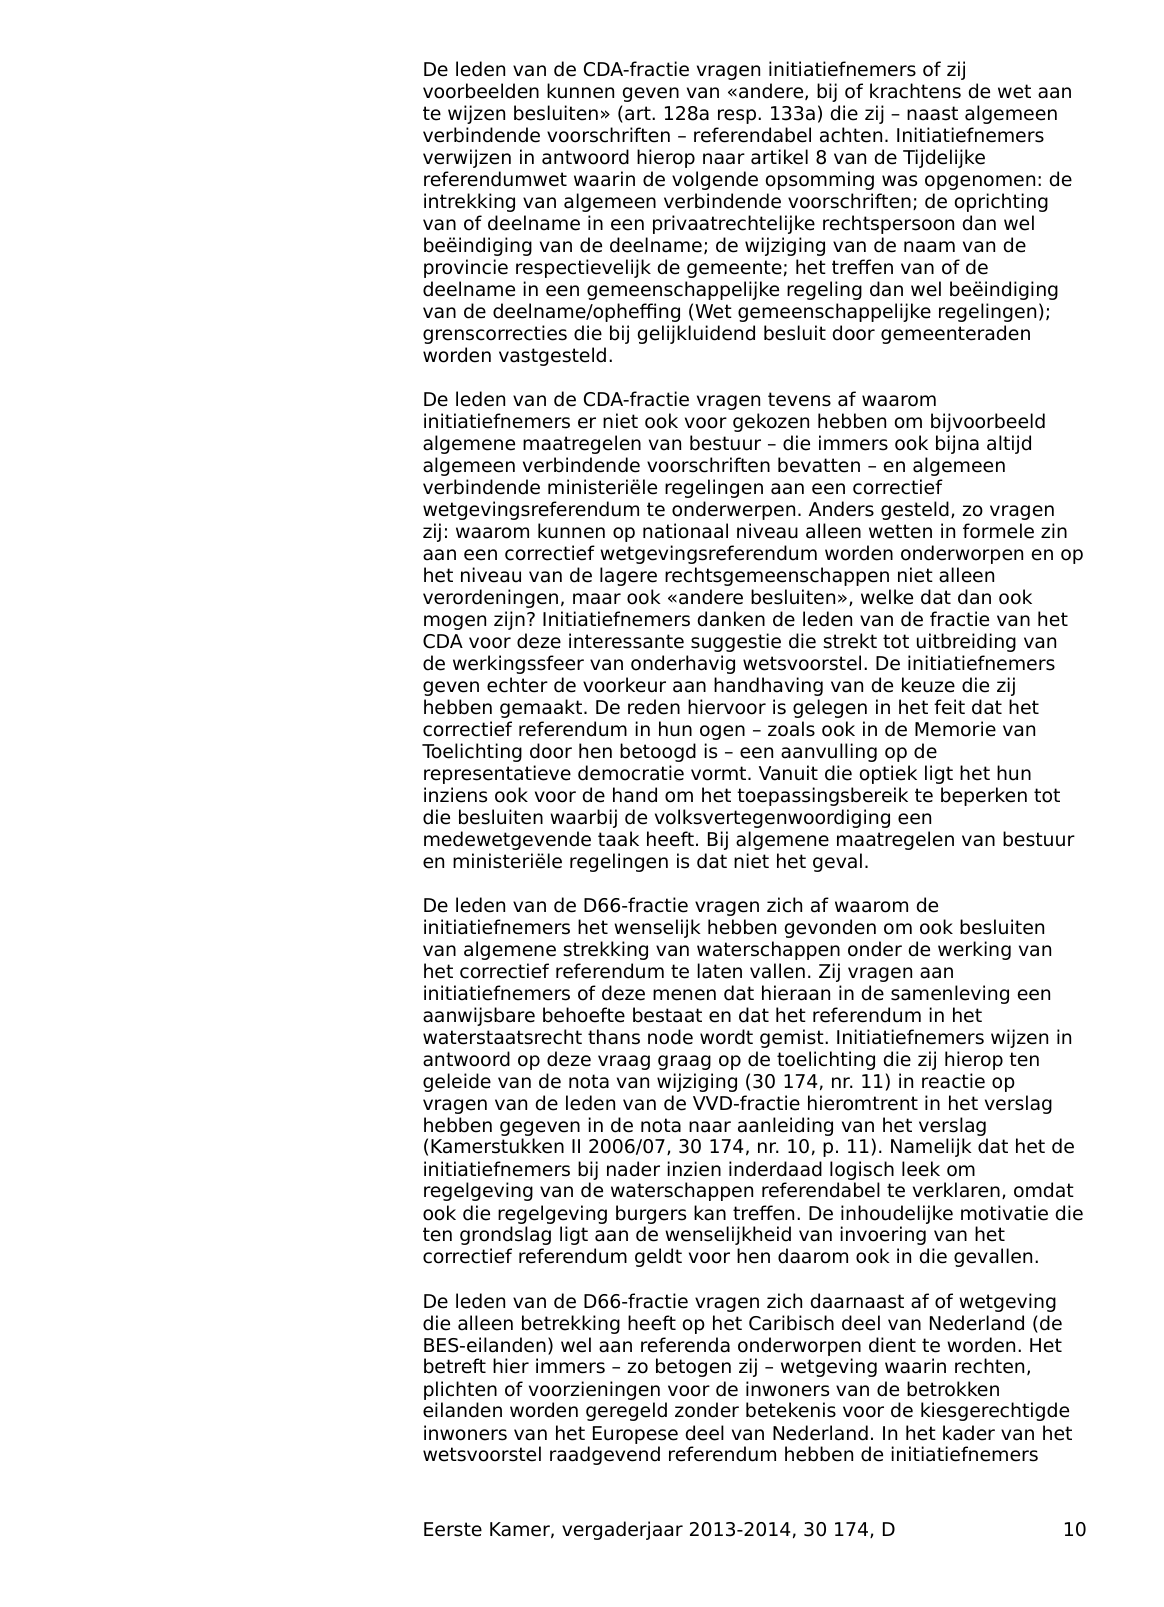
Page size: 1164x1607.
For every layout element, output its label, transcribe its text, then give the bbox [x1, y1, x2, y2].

text De leden van de D66-fractie vragen zich daarnaast af of wetgeving die alleen betrekking heeft op het Caribisch deel van Nederland (de BES-eilanden) wel aan referenda onderworpen dient te worden. Het betreft hier immers – zo betogen zij – wetgeving waarin rechten, plichten of voorzieningen voor de inwoners van de betrokken eilanden worden geregeld zonder betekenis voor de kiesgerechtigde inwoners van het Europese deel van Nederland. In het kader van het wetsvoorstel raadgevend referendum hebben de initiatiefnemers [422, 1291, 1087, 1466]
text De leden van de CDA-fractie vragen tevens af waarom initiatiefnemers er niet ook voor gekozen hebben om bijvoorbeeld algemene maatregelen van bestuur – die immers ook bijna altijd algemeen verbindende voorschriften bevatten – en algemeen verbindende ministeriële regelingen aan een correctief wetgevingsreferendum te onderwerpen. Anders gesteld, zo vragen zij: waarom kunnen op nationaal niveau alleen wetten in formele zin aan een correctief wetgevingsreferendum worden onderworpen en op het niveau van de lagere rechtsgemeenschappen niet alleen verordeningen, maar ook «andere besluiten», welke dat dan ook mogen zijn? Initiatiefnemers danken de leden van de fractie van het CDA voor deze interessante suggestie die strekt tot uitbreiding van de werkingssfeer van onderhavig wetsvoorstel. De initiatiefnemers geven echter de voorkeur aan handhaving van de keuze die zij hebben gemaakt. De reden hiervoor is gelegen in het feit dat het correctief referendum in hun ogen – zoals ook in de Memorie van Toelichting door hen betoogd is – een aanvulling op de representatieve democratie vormt. Vanuit die optiek ligt het hun inziens ook voor de hand om het toepassingsbereik te beperken tot die besluiten waarbij de volksvertegenwoordiging een medewetgevende taak heeft. Bij algemene maatregelen van bestuur en ministeriële regelingen is dat niet het geval. [422, 389, 1087, 872]
text De leden van de D66-fractie vragen zich af waarom de initiatiefnemers het wenselijk hebben gevonden om ook besluiten van algemene strekking van waterschappen onder de werking van het correctief referendum te laten vallen. Zij vragen aan initiatiefnemers of deze menen dat hieraan in de samenleving een aanwijsbare behoefte bestaat en dat het referendum in het waterstaatsrecht thans node wordt gemist. Initiatiefnemers wijzen in antwoord op deze vraag graag op de toelichting die zij hierop ten geleide van de nota van wijziging (30 174, nr. 11) in reactie op vragen van de leden van de VVD-fractie hieromtrent in het verslag hebben gegeven in de nota naar aanleiding van het verslag (Kamerstukken II 2006/07, 30 174, nr. 10, p. 11). Namelijk dat het de initiatiefnemers bij nader inzien inderdaad logisch leek om regelgeving van de waterschappen referendabel te verklaren, omdat ook die regelgeving burgers kan treffen. De inhoudelijke motivatie die ten grondslag ligt aan de wenselijkheid van invoering van het correctief referendum geldt voor hen daarom ook in die gevallen. [422, 895, 1087, 1268]
text De leden van de CDA-fractie vragen initiatiefnemers of zij voorbeelden kunnen geven van «andere, bij of krachtens de wet aan te wijzen besluiten» (art. 128a resp. 133a) die zij – naast algemeen verbindende voorschriften – referendabel achten. Initiatiefnemers verwijzen in antwoord hierop naar artikel 8 van de Tijdelijke referendumwet waarin de volgende opsomming was opgenomen: de intrekking van algemeen verbindende voorschriften; de oprichting van of deelname in een privaatrechtelijke rechtspersoon dan wel beëindiging van de deelname; de wijziging van de naam van de provincie respectievelijk de gemeente; het treffen van of de deelname in een gemeenschappelijke regeling dan wel beëindiging van de deelname/opheffing (Wet gemeenschappelijke regelingen); grenscorrecties die bij gelijkluidend besluit door gemeenteraden worden vastgesteld. [422, 59, 1087, 367]
